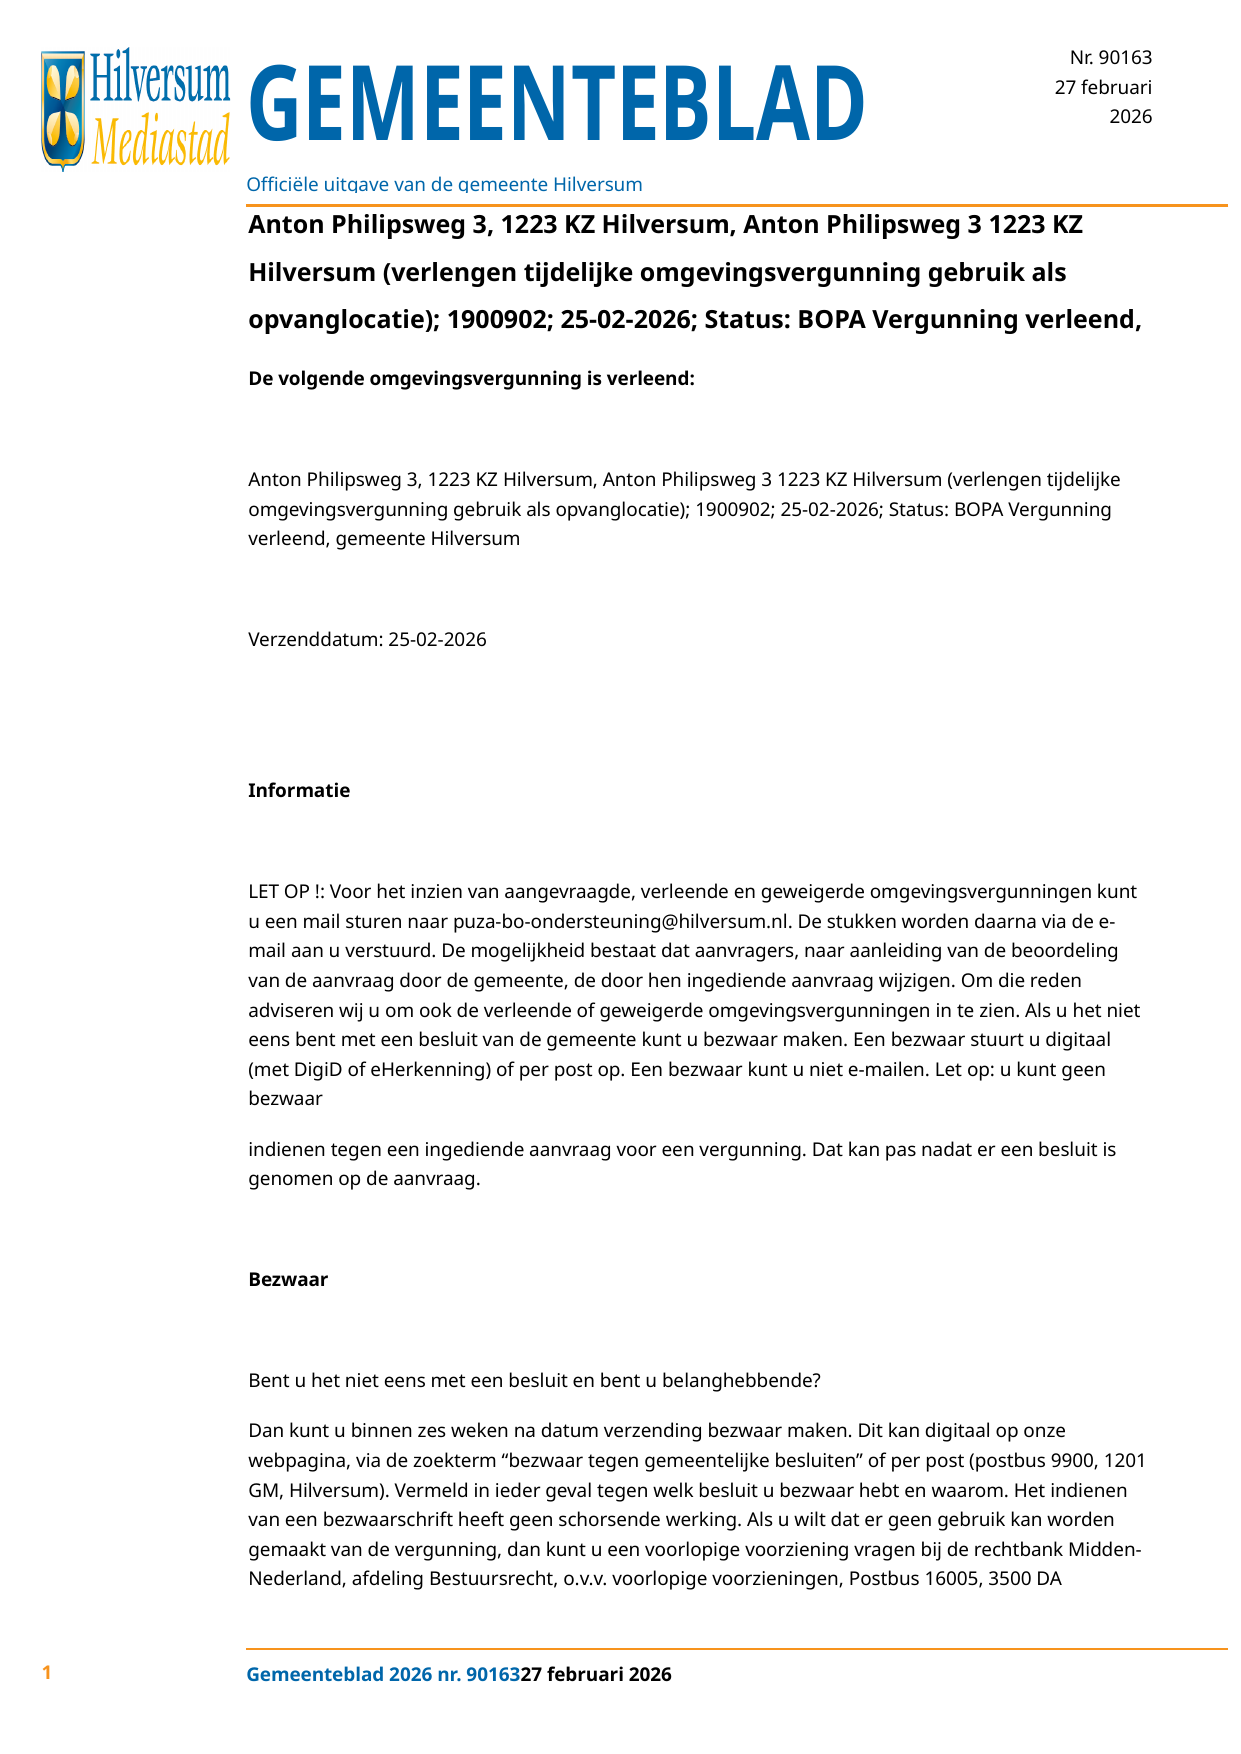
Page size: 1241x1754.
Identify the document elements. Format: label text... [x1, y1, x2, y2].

text indienen tegen een ingediende aanvraag voor een vergunning. Dat kan pas nadat er een besluit is genomen op de aanvraag. [248, 1136, 1152, 1191]
picture [41, 47, 231, 172]
text Anton Philipsweg 3, 1223 KZ Hilversum, Anton Philipsweg 3 1223 KZ Hilversum (verlengen tijdelijke omgevingsvergunning gebruik als opvanglocatie); 1900902; 25-02-2026; Status: BOPA Vergunning verleend, [248, 207, 1152, 336]
text LET OP !: Voor het inzien van aangevraagde, verleende en geweigerde omgevingsvergunningen kunt u een mail sturen naar puza-bo-ondersteuning@hilversum.nl. De stukken worden daarna via de e-mail aan u verstuurd. De mogelijkheid bestaat dat aanvragers, naar aanleiding van de beoordeling van de aanvraag door de gemeente, de door hen ingediende aanvraag wijzigen. Om die reden adviseren wij u om ook de verleende of geweigerde omgevingsvergunningen in te zien. Als u het niet eens bent met een besluit van de gemeente kunt u bezwaar maken. Een bezwaar stuurt u digitaal (met DigiD of eHerkenning) of per post op. Een bezwaar kunt u niet e-mailen. Let op: u kunt geen bezwaar [248, 878, 1152, 1111]
text Dan kunt u binnen zes weken na datum verzending bezwaar maken. Dit kan digitaal op onze webpagina, via de zoekterm “bezwaar tegen gemeentelijke besluiten” of per post (postbus 9900, 1201 GM, Hilversum). Vermeld in ieder geval tegen welk besluit u bezwaar hebt en waarom. Het indienen van een bezwaarschrift heeft geen schorsende werking. Als u wilt dat er geen gebruik kan worden gemaakt van de vergunning, dan kunt u een voorlopige voorziening vragen bij de rechtbank Midden-Nederland, afdeling Bestuursrecht, o.v.v. voorlopige voorzieningen, Postbus 16005, 3500 DA [248, 1418, 1152, 1591]
text Bent u het niet eens met een besluit en bent u belanghebbende? [248, 1367, 1152, 1393]
text De volgende omgevingsvergunning is verleend: [248, 366, 1152, 391]
text Informatie [248, 778, 1152, 803]
text Verzenddatum: 25-02-2026 [248, 626, 1152, 652]
text Bezwaar [248, 1266, 1152, 1292]
text Anton Philipsweg 3, 1223 KZ Hilversum, Anton Philipsweg 3 1223 KZ Hilversum (verlengen tijdelijke omgevingsvergunning gebruik als opvanglocatie); 1900902; 25-02-2026; Status: BOPA Vergunning verleend, gemeente Hilversum [248, 466, 1152, 551]
